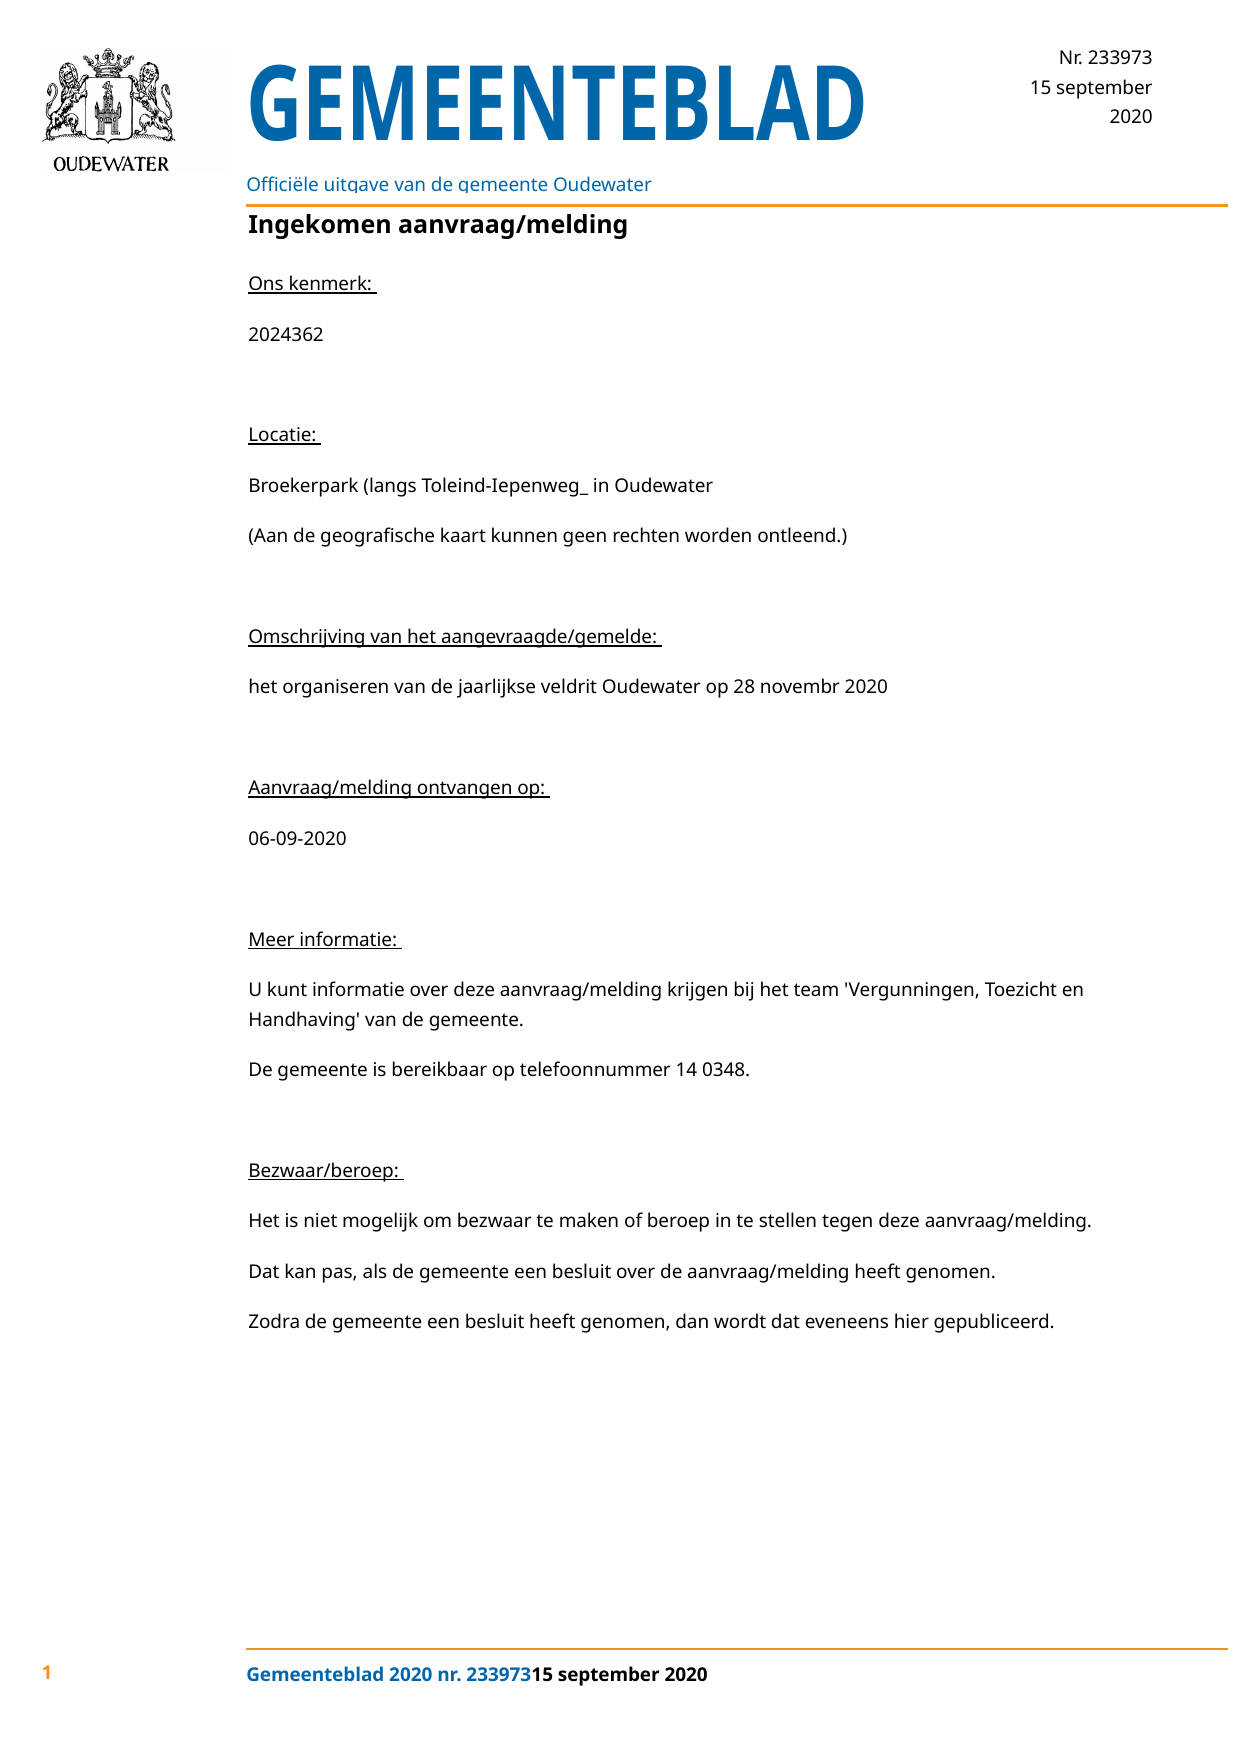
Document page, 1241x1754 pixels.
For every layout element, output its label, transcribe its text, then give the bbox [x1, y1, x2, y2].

text Bezwaar/beroep: [248, 1157, 1152, 1183]
text U kunt informatie over deze aanvraag/melding krijgen bij het team 'Vergunningen, Toezicht en Handhaving' van de gemeente. [248, 976, 1152, 1031]
text 2024362 [248, 321, 1152, 346]
text Aanvraag/melding ontvangen op: [248, 774, 1152, 800]
text het organiseren van de jaarlijkse veldrit Oudewater op 28 novembr 2020 [248, 674, 1152, 699]
text (Aan de geografische kaart kunnen geen rechten worden ontleend.) [248, 522, 1152, 548]
text De gemeente is bereikbaar op telefoonnummer 14 0348. [248, 1056, 1152, 1082]
text 06-09-2020 [248, 825, 1152, 851]
text Dat kan pas, als de gemeente een besluit over de aanvraag/melding heeft genomen. [248, 1258, 1152, 1283]
text Meer informatie: [248, 926, 1152, 951]
picture [41, 47, 231, 172]
text Het is niet mogelijk om bezwaar te maken of beroep in te stellen tegen deze aanvraag/melding. [248, 1207, 1152, 1233]
text Omschrijving van het aangevraagde/gemelde: [248, 623, 1152, 649]
text Ons kenmerk: [248, 270, 1152, 296]
text Zodra de gemeente een besluit heeft genomen, dan wordt dat eveneens hier gepubliceerd. [248, 1308, 1152, 1334]
text Broekerpark (langs Toleind-Iepenweg_ in Oudewater [248, 472, 1152, 498]
text Ingekomen aanvraag/melding [248, 207, 1152, 241]
text Locatie: [248, 422, 1152, 447]
